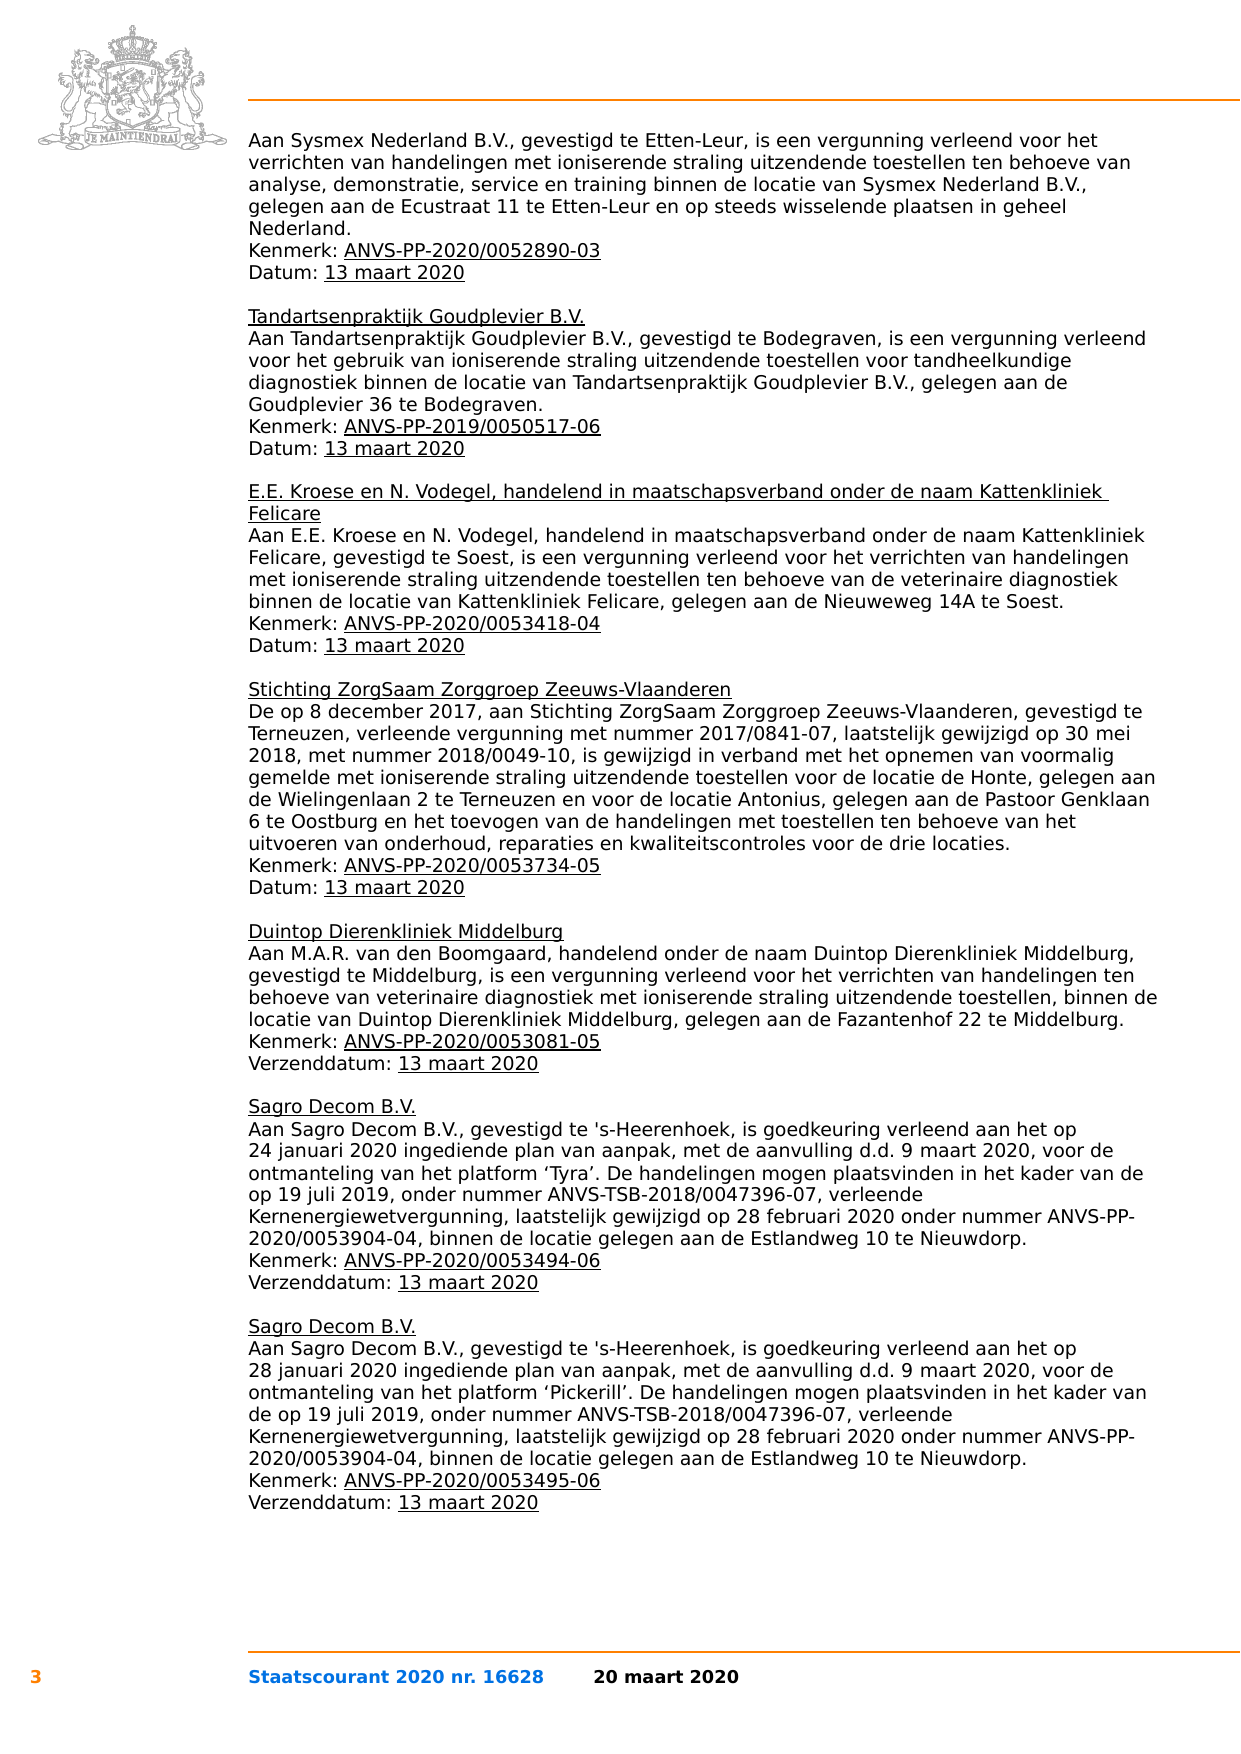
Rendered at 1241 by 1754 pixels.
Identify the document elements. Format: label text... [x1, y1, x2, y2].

text Aan M.A.R. van den Boomgaard, handelend onder de naam Duintop Dierenkliniek Middelburg, gevestigd te Middelburg, is een vergunning verleend voor het verrichten van handelingen ten behoeve van veterinaire diagnostiek met ioniserende straling uitzendende toestellen, binnen de locatie van Duintop Dierenkliniek Middelburg, gelegen aan de Fazantenhof 22 te Middelburg. [248, 943, 1163, 1031]
text Aan Tandartsenpraktijk Goudplevier B.V., gevestigd te Bodegraven, is een vergunning verleend voor het gebruik van ioniserende straling uitzendende toestellen voor tandheelkundige diagnostiek binnen de locatie van Tandartsenpraktijk Goudplevier B.V., gelegen aan de Goudplevier 36 te Bodegraven. [248, 328, 1163, 416]
text Aan Sysmex Nederland B.V., gevestigd te Etten-Leur, is een vergunning verleend voor het verrichten van handelingen met ioniserende straling uitzendende toestellen ten behoeve van analyse, demonstratie, service en training binnen de locatie van Sysmex Nederland B.V., gelegen aan de Ecustraat 11 te Etten-Leur en op steeds wisselende plaatsen in geheel Nederland. [248, 130, 1163, 240]
text E.E. Kroese en N. Vodegel, handelend in maatschapsverband onder de naam Kattenkliniek Felicare [248, 481, 1163, 525]
text Kenmerk: ANVS-PP-2020/0053081-05 [248, 1031, 1163, 1053]
text De op 8 december 2017, aan Stichting ZorgSaam Zorggroep Zeeuws-Vlaanderen, gevestigd te Terneuzen, verleende vergunning met nummer 2017/0841-07, laatstelijk gewijzigd op 30 mei 2018, met nummer 2018/0049-10, is gewijzigd in verband met het opnemen van voormalig gemelde met ioniserende straling uitzendende toestellen voor de locatie de Honte, gelegen aan de Wielingenlaan 2 te Terneuzen en voor de locatie Antonius, gelegen aan de Pastoor Genklaan 6 te Oostburg en het toevogen van de handelingen met toestellen ten behoeve van het uitvoeren van onderhoud, reparaties en kwaliteitscontroles voor de drie locaties. [248, 701, 1163, 855]
text Tandartsenpraktijk Goudplevier B.V. [248, 306, 1163, 328]
text Datum: 13 maart 2020 [248, 635, 1163, 657]
text Aan Sagro Decom B.V., gevestigd te 's-Heerenhoek, is goedkeuring verleend aan het op 28 januari 2020 ingediende plan van aanpak, met de aanvulling d.d. 9 maart 2020, voor de ontmanteling van het platform ‘Pickerill’. De handelingen mogen plaatsvinden in het kader van de op 19 juli 2019, onder nummer ANVS-TSB-2018/0047396-07, verleende Kernenergiewetvergunning, laatstelijk gewijzigd op 28 februari 2020 onder nummer ANVS-PP-2020/0053904-04, binnen de locatie gelegen aan de Estlandweg 10 te Nieuwdorp. [248, 1338, 1163, 1470]
text Aan E.E. Kroese en N. Vodegel, handelend in maatschapsverband onder de naam Kattenkliniek Felicare, gevestigd te Soest, is een vergunning verleend voor het verrichten van handelingen met ioniserende straling uitzendende toestellen ten behoeve van de veterinaire diagnostiek binnen de locatie van Kattenkliniek Felicare, gelegen aan de Nieuweweg 14A te Soest. [248, 525, 1163, 613]
picture [38, 25, 227, 150]
text Sagro Decom B.V. [248, 1316, 1163, 1338]
text Verzenddatum: 13 maart 2020 [248, 1053, 1163, 1074]
text Verzenddatum: 13 maart 2020 [248, 1492, 1163, 1514]
text Duintop Dierenkliniek Middelburg [248, 921, 1163, 943]
text Kenmerk: ANVS-PP-2020/0053418-04 [248, 613, 1163, 635]
text Kenmerk: ANVS-PP-2020/0053495-06 [248, 1470, 1163, 1492]
text Verzenddatum: 13 maart 2020 [248, 1272, 1163, 1294]
text Aan Sagro Decom B.V., gevestigd te 's-Heerenhoek, is goedkeuring verleend aan het op 24 januari 2020 ingediende plan van aanpak, met de aanvulling d.d. 9 maart 2020, voor de ontmanteling van het platform ‘Tyra’. De handelingen mogen plaatsvinden in het kader van de op 19 juli 2019, onder nummer ANVS-TSB-2018/0047396-07, verleende Kernenergiewetvergunning, laatstelijk gewijzigd op 28 februari 2020 onder nummer ANVS-PP-2020/0053904-04, binnen de locatie gelegen aan de Estlandweg 10 te Nieuwdorp. [248, 1118, 1163, 1250]
text Datum: 13 maart 2020 [248, 437, 1163, 459]
text Kenmerk: ANVS-PP-2020/0053494-06 [248, 1250, 1163, 1272]
text Kenmerk: ANVS-PP-2020/0053734-05 [248, 855, 1163, 877]
text Datum: 13 maart 2020 [248, 262, 1163, 284]
text Kenmerk: ANVS-PP-2019/0050517-06 [248, 416, 1163, 437]
text Stichting ZorgSaam Zorggroep Zeeuws-Vlaanderen [248, 679, 1163, 701]
text Datum: 13 maart 2020 [248, 877, 1163, 899]
text Kenmerk: ANVS-PP-2020/0052890-03 [248, 240, 1163, 262]
text Sagro Decom B.V. [248, 1096, 1163, 1118]
